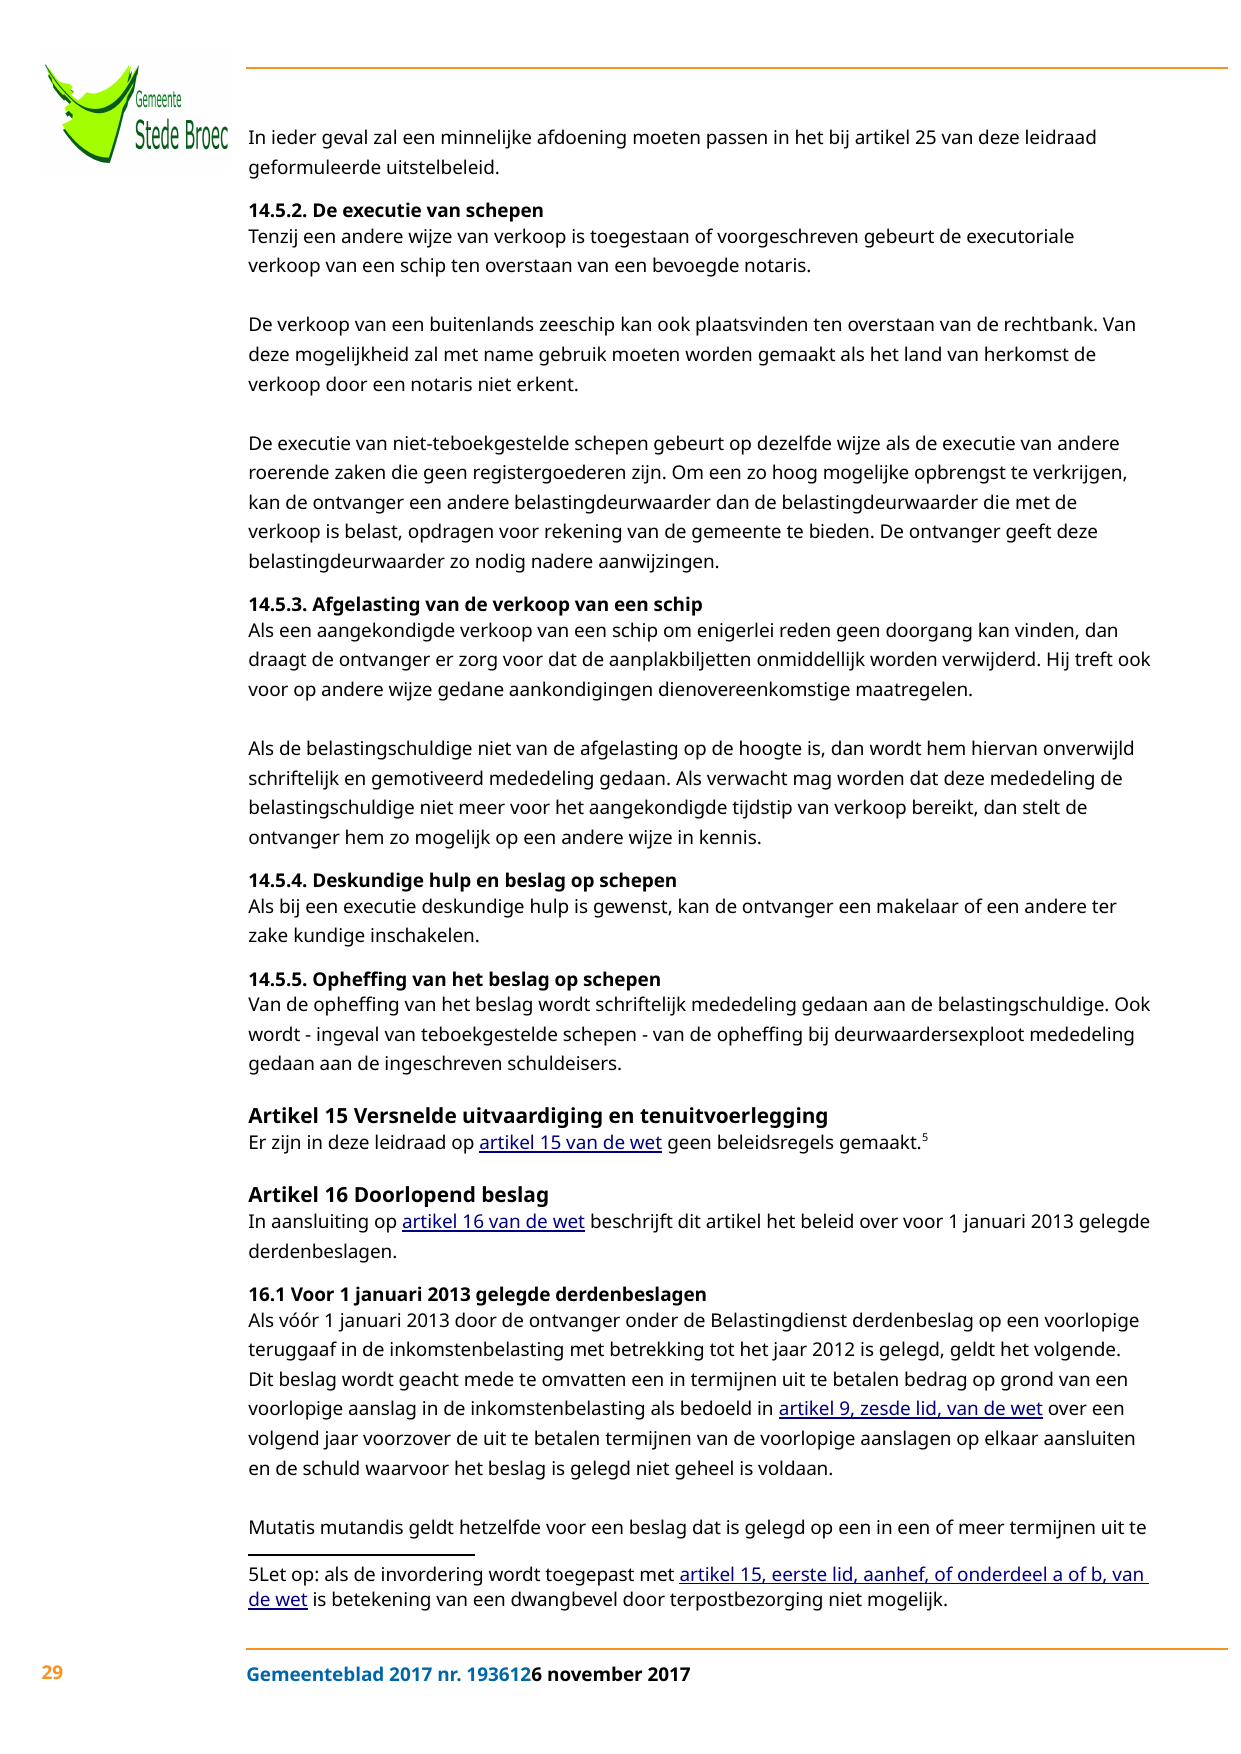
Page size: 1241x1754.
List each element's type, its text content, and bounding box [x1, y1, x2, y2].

text Als bij een executie deskundige hulp is gewenst, kan de ontvanger een makelaar of een andere ter zake kundige inschakelen. [248, 893, 1152, 948]
text Artikel 16 Doorlopend beslag [248, 1180, 1152, 1208]
text Artikel 15 Versnelde uitvaardiging en tenuitvoerlegging [248, 1101, 1152, 1129]
text In aansluiting op artikel 16 van de wet beschrijft dit artikel het beleid over voor 1 januari 2013 gelegde derdenbeslagen. [248, 1208, 1152, 1264]
text 14.5.5. Opheffing van het beslag op schepen [248, 966, 1152, 991]
text In ieder geval zal een minnelijke afdoening moeten passen in het bij artikel 25 van deze leidraad geformuleerde uitstelbeleid. [248, 124, 1152, 180]
text Als vóór 1 januari 2013 door de ontvanger onder de Belastingdienst derdenbeslag op een voorlopige teruggaaf in de inkomstenbelasting met betrekking tot het jaar 2012 is gelegd, geldt het volgende. Dit beslag wordt geacht mede te omvatten een in termijnen uit te betalen bedrag op grond van een voorlopige aanslag in de inkomstenbelasting als bedoeld in artikel 9, zesde lid, van de wet over een volgend jaar voorzover de uit te betalen termijnen van de voorlopige aanslagen op elkaar aansluiten en de schuld waarvoor het beslag is gelegd niet geheel is voldaan. [248, 1307, 1152, 1480]
picture [41, 47, 231, 172]
text Als de belastingschuldige niet van de afgelasting op de hoogte is, dan wordt hem hiervan onverwijld schriftelijk en gemotiveerd mededeling gedaan. Als verwacht mag worden dat deze mededeling de belastingschuldige niet meer voor het aangekondigde tijdstip van verkoop bereikt, dan stelt de ontvanger hem zo mogelijk op een andere wijze in kennis. [248, 735, 1152, 850]
text De verkoop van een buitenlands zeeschip kan ook plaatsvinden ten overstaan van de rechtbank. Van deze mogelijkheid zal met name gebruik moeten worden gemaakt als het land van herkomst de verkoop door een notaris niet erkent. [248, 312, 1152, 396]
text De executie van niet-teboekgestelde schepen gebeurt op dezelfde wijze als de executie van andere roerende zaken die geen registergoederen zijn. Om een zo hoog mogelijke opbrengst te verkrijgen, kan de ontvanger een andere belastingdeurwaarder dan de belastingdeurwaarder die met de verkoop is belast, opdragen voor rekening van de gemeente te bieden. De ontvanger geeft deze belastingdeurwaarder zo nodig nadere aanwijzingen. [248, 430, 1152, 574]
text 14.5.4. Deskundige hulp en beslag op schepen [248, 867, 1152, 893]
text 16.1 Voor 1 januari 2013 gelegde derdenbeslagen [248, 1281, 1152, 1307]
text Mutatis mutandis geldt hetzelfde voor een beslag dat is gelegd op een in een of meer termijnen uit te [248, 1514, 1152, 1539]
text Let op: als de invordering wordt toegepast met artikel 15, eerste lid, aanhef, of onderdeel a of b, van de wet is betekening van een dwangbevel door terpostbezorging niet mogelijk. [248, 1561, 1152, 1612]
text 14.5.3. Afgelasting van de verkoop van een schip [248, 591, 1152, 617]
text 14.5.2. De executie van schepen [248, 197, 1152, 223]
text Van de opheffing van het beslag wordt schriftelijk mededeling gedaan aan de belastingschuldige. Ook wordt - ingeval van teboekgestelde schepen - van de opheffing bij deurwaardersexploot mededeling gedaan aan de ingeschreven schuldeisers. [248, 991, 1152, 1076]
text Als een aangekondigde verkoop van een schip om enigerlei reden geen doorgang kan vinden, dan draagt de ontvanger er zorg voor dat de aanplakbiljetten onmiddellijk worden verwijderd. Hij treft ook voor op andere wijze gedane aankondigingen dienovereenkomstige maatregelen. [248, 617, 1152, 702]
text Tenzij een andere wijze van verkoop is toegestaan of voorgeschreven gebeurt de executoriale verkoop van een schip ten overstaan van een bevoegde notaris. [248, 223, 1152, 278]
text Er zijn in deze leidraad op artikel 15 van de wet geen beleidsregels gemaakt. [248, 1129, 1152, 1155]
